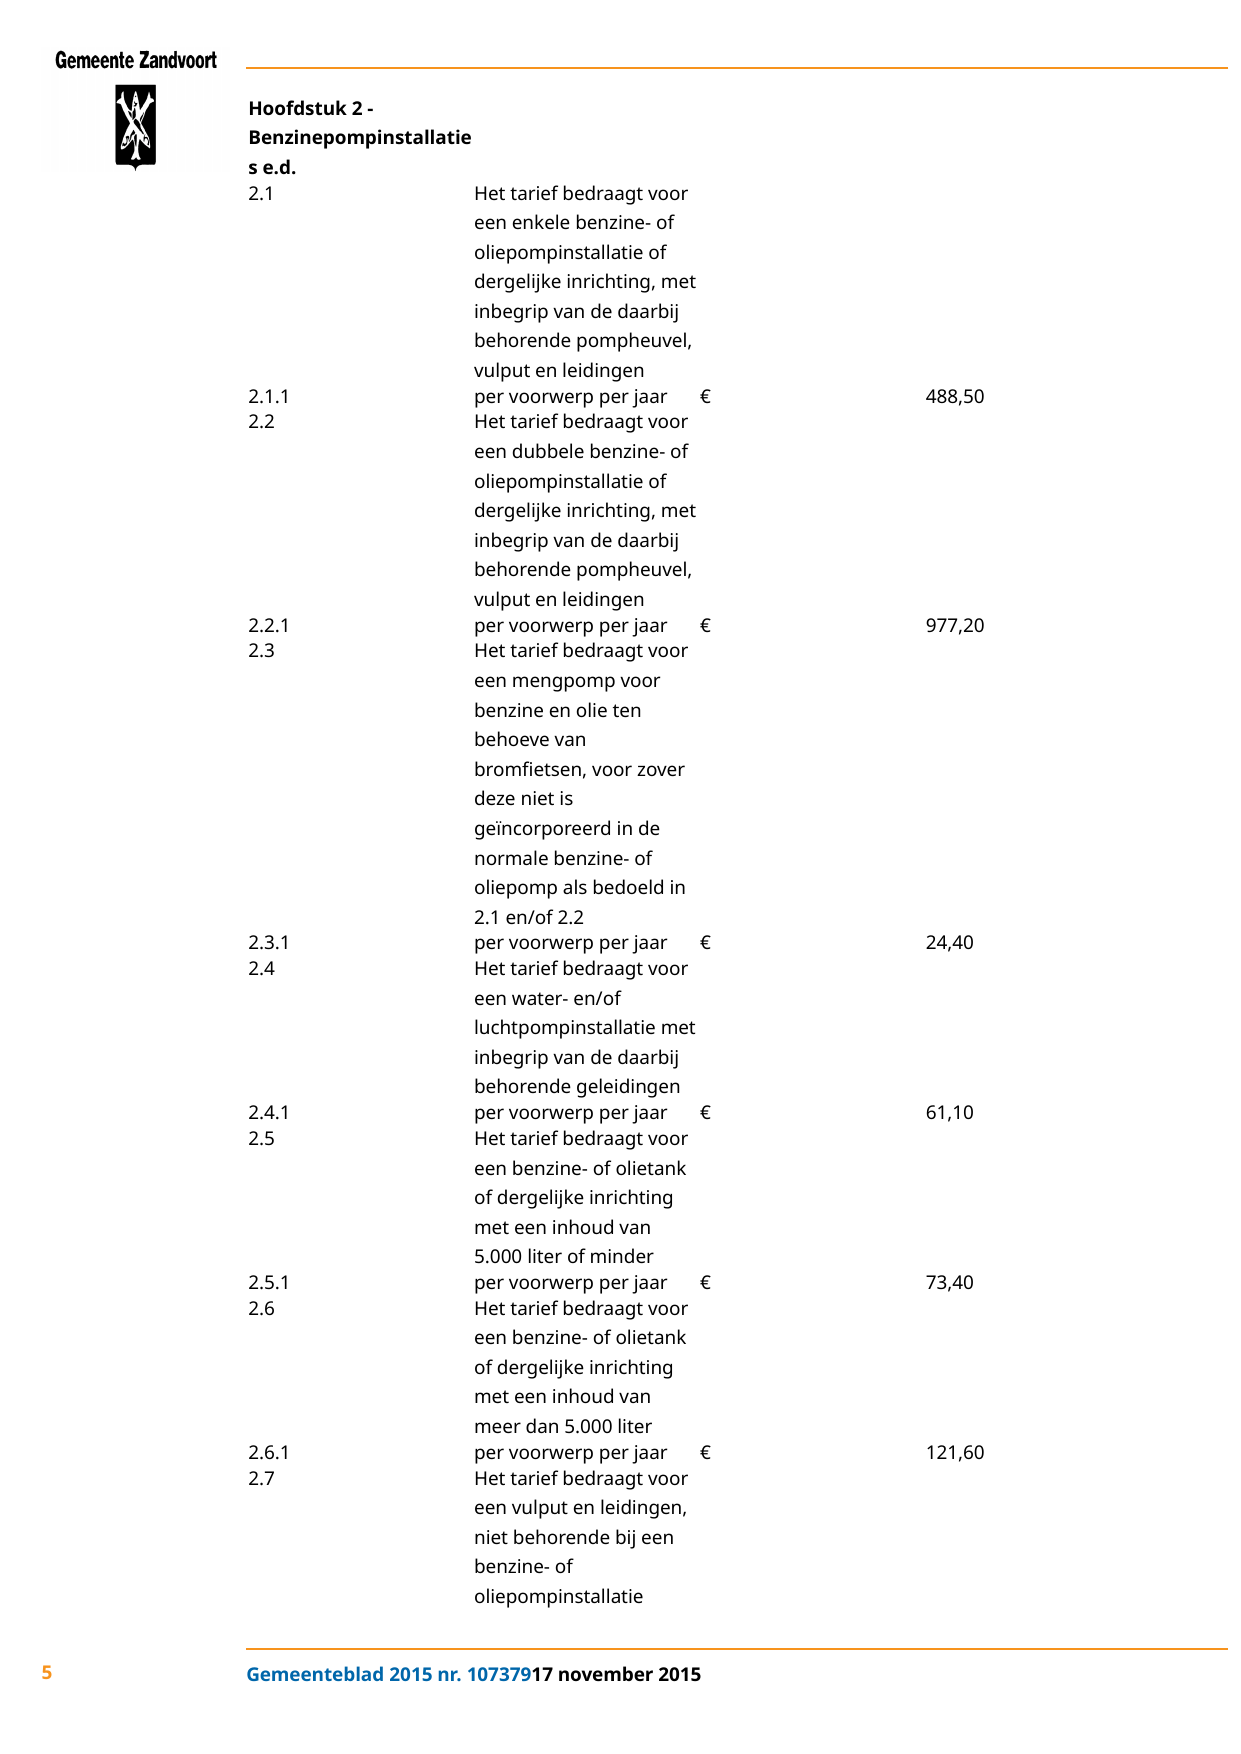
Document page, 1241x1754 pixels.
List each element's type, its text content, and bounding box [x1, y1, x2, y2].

table_cell Het tarief bedraagt voor een benzine- of olietank of dergelijke inrichting met een inhoud van 5.000 liter of minder [474, 1125, 700, 1269]
table_cell [926, 409, 1152, 612]
picture [41, 47, 231, 172]
table_cell 2.2.1 [248, 612, 474, 638]
table_cell Het tarief bedraagt voor een mengpomp voor benzine en olie ten behoeve van bromfietsen, voor zover deze niet is geïncorporeerd in de normale benzine- of oliepomp als bedoeld in 2.1 en/of 2.2 [474, 638, 700, 929]
table_cell Het tarief bedraagt voor een enkele benzine- of oliepompinstallatie of dergelijke inrichting, met inbegrip van de daarbij behorende pompheuvel, vulput en leidingen [474, 180, 700, 383]
table_cell [926, 1465, 1152, 1609]
table_cell 2.1.1 [248, 383, 474, 409]
table_cell [926, 955, 1152, 1099]
table_cell 488,50 [926, 383, 1152, 409]
table_cell [700, 1465, 926, 1609]
table_cell Hoofdstuk 2 - Benzinepompinstallaties e.d. [248, 95, 474, 180]
table_cell [700, 1295, 926, 1439]
table_cell Het tarief bedraagt voor een water- en/of luchtpompinstallatie met inbegrip van de daarbij behorende geleidingen [474, 955, 700, 1099]
table_cell Het tarief bedraagt voor een vulput en leidingen, niet behorende bij een benzine- of oliepompinstallatie [474, 1465, 700, 1609]
table_cell [700, 180, 926, 383]
table_cell [700, 638, 926, 929]
table_cell [926, 180, 1152, 383]
table_cell Het tarief bedraagt voor een dubbele benzine- of oliepompinstallatie of dergelijke inrichting, met inbegrip van de daarbij behorende pompheuvel, vulput en leidingen [474, 409, 700, 612]
table_cell 2.4.1 [248, 1099, 474, 1125]
table_cell per voorwerp per jaar [474, 383, 700, 409]
table_cell € [700, 1269, 926, 1295]
table_cell [474, 95, 700, 180]
table_cell per voorwerp per jaar [474, 930, 700, 955]
table_cell [700, 955, 926, 1099]
table_cell 24,40 [926, 930, 1152, 955]
table_cell per voorwerp per jaar [474, 1099, 700, 1125]
table_cell [700, 409, 926, 612]
table_cell 977,20 [926, 612, 1152, 638]
table_cell per voorwerp per jaar [474, 1269, 700, 1295]
table_cell € [700, 383, 926, 409]
table_cell Het tarief bedraagt voor een benzine- of olietank of dergelijke inrichting met een inhoud van meer dan 5.000 liter [474, 1295, 700, 1439]
table_cell [926, 1295, 1152, 1439]
table_cell € [700, 1099, 926, 1125]
table_cell 2.3.1 [248, 930, 474, 955]
table_cell 2.6.1 [248, 1439, 474, 1465]
table_cell 121,60 [926, 1439, 1152, 1465]
table_cell 2.5.1 [248, 1269, 474, 1295]
table_cell per voorwerp per jaar [474, 612, 700, 638]
table_cell 2.5 [248, 1125, 474, 1269]
table_cell 2.1 [248, 180, 474, 383]
table_cell 2.6 [248, 1295, 474, 1439]
table_cell 2.4 [248, 955, 474, 1099]
table_cell 2.2 [248, 409, 474, 612]
table_cell € [700, 1439, 926, 1465]
table_cell [926, 638, 1152, 929]
table_cell [926, 1125, 1152, 1269]
table_cell € [700, 930, 926, 955]
table_cell € [700, 612, 926, 638]
table_cell [700, 1125, 926, 1269]
table_cell per voorwerp per jaar [474, 1439, 700, 1465]
table_cell 73,40 [926, 1269, 1152, 1295]
table_cell 2.7 [248, 1465, 474, 1609]
table_cell 2.3 [248, 638, 474, 929]
table_cell 61,10 [926, 1099, 1152, 1125]
